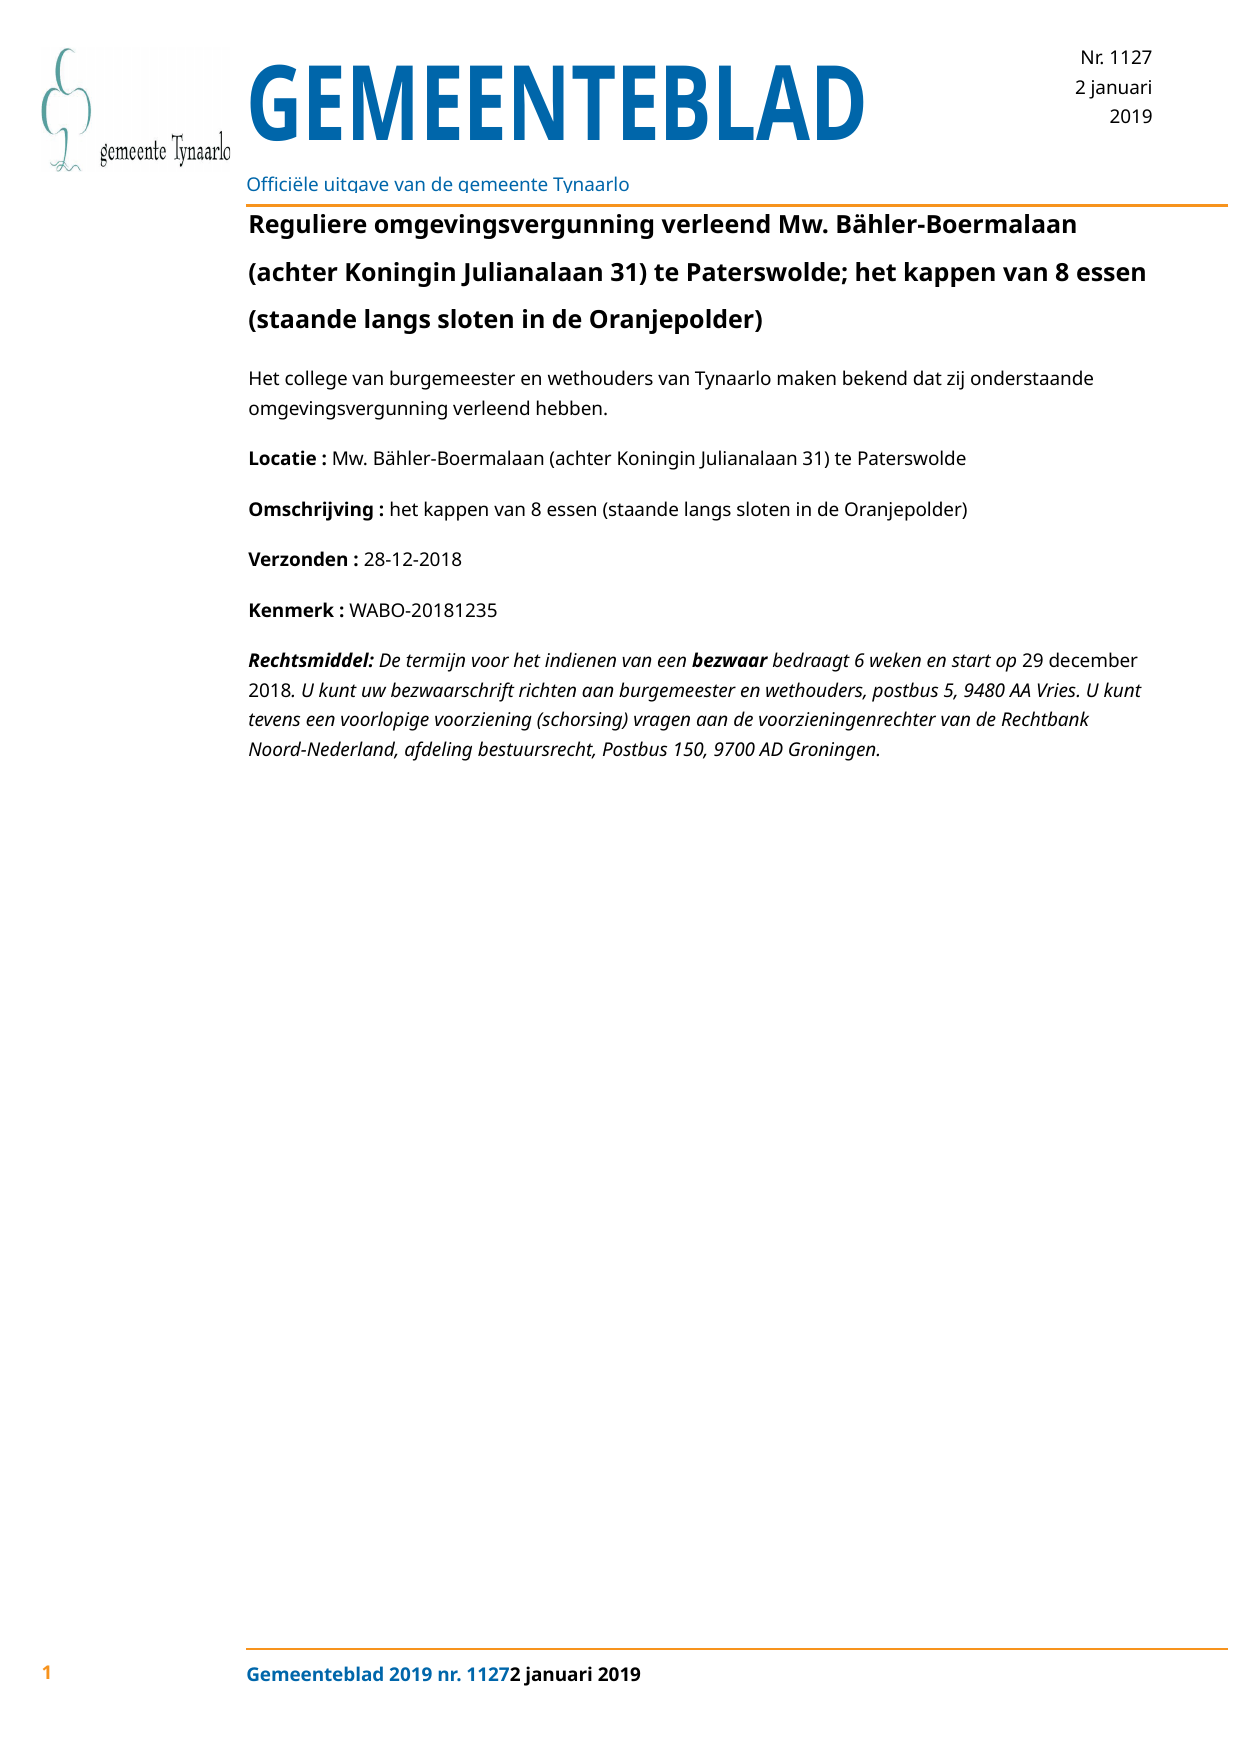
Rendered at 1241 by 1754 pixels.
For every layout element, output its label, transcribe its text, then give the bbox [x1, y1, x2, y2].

picture [41, 47, 231, 172]
text Het college van burgemeester en wethouders van Tynaarlo maken bekend dat zij onderstaande omgevingsvergunning verleend hebben. [248, 366, 1152, 421]
text Reguliere omgevingsvergunning verleend Mw. Bähler-Boermalaan (achter Koningin Julianalaan 31) te Paterswolde; het kappen van 8 essen (staande langs sloten in de Oranjepolder) [248, 207, 1152, 336]
text Rechtsmiddel: De termijn voor het indienen van een bezwaar bedraagt 6 weken en start op 29 december 2018. U kunt uw bezwaarschrift richten aan burgemeester en wethouders, postbus 5, 9480 AA Vries. U kunt tevens een voorlopige voorziening (schorsing) vragen aan de voorzieningenrechter van de Rechtbank Noord-Nederland, afdeling bestuursrecht, Postbus 150, 9700 AD Groningen. [248, 647, 1152, 762]
text Kenmerk : WABO-20181235 [248, 597, 1152, 622]
text Verzonden : 28-12-2018 [248, 546, 1152, 572]
text Omschrijving : het kappen van 8 essen (staande langs sloten in de Oranjepolder) [248, 496, 1152, 522]
text Locatie : Mw. Bähler-Boermalaan (achter Koningin Julianalaan 31) te Paterswolde [248, 446, 1152, 471]
